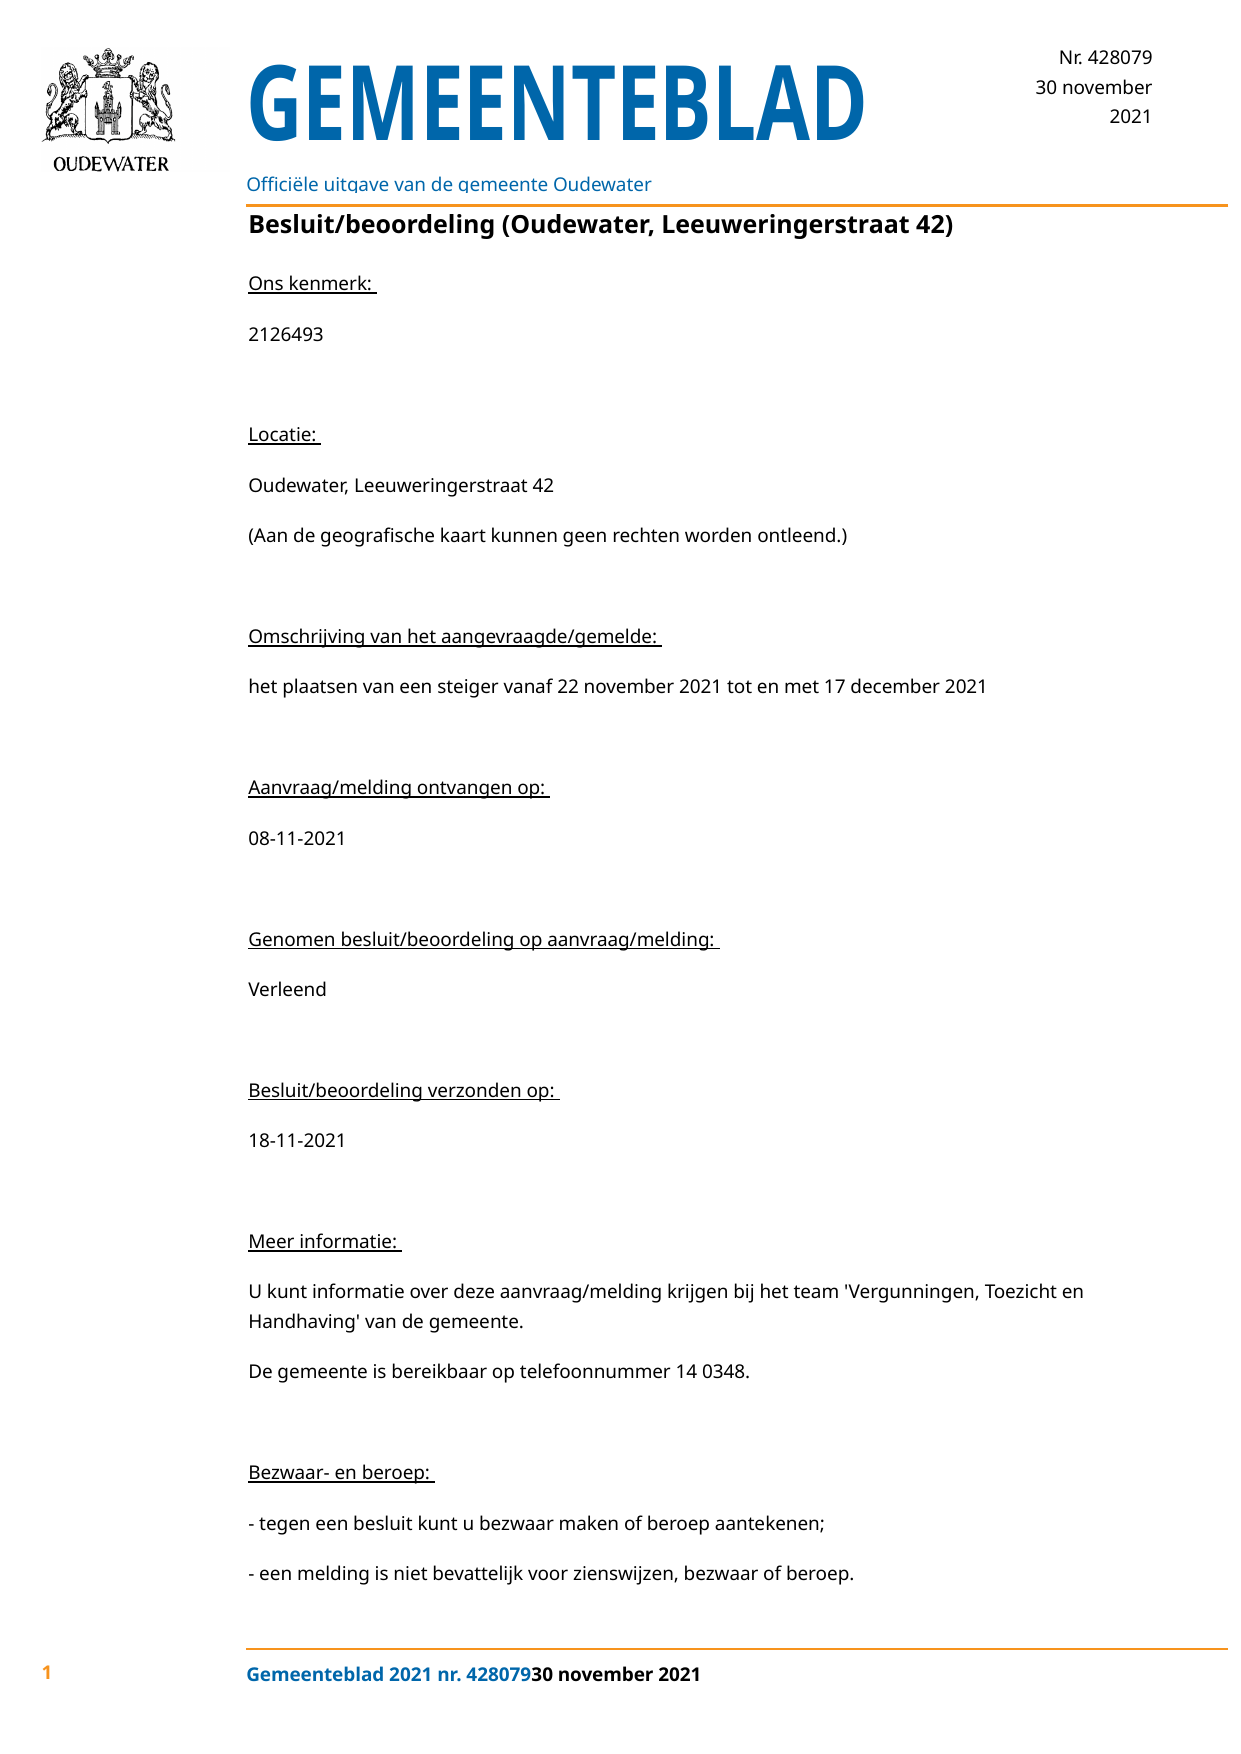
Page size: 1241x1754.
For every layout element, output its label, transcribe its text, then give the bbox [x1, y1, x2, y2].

text 2126493 [248, 321, 1152, 346]
text (Aan de geografische kaart kunnen geen rechten worden ontleend.) [248, 522, 1152, 548]
text het plaatsen van een steiger vanaf 22 november 2021 tot en met 17 december 2021 [248, 674, 1152, 699]
text - een melding is niet bevattelijk voor zienswijzen, bezwaar of beroep. [248, 1560, 1152, 1586]
text Omschrijving van het aangevraagde/gemelde: [248, 623, 1152, 649]
text 18-11-2021 [248, 1127, 1152, 1153]
text Bezwaar- en beroep: [248, 1459, 1152, 1485]
text Oudewater, Leeuweringerstraat 42 [248, 472, 1152, 498]
text - tegen een besluit kunt u bezwaar maken of beroep aantekenen; [248, 1510, 1152, 1536]
text Ons kenmerk: [248, 270, 1152, 296]
text De gemeente is bereikbaar op telefoonnummer 14 0348. [248, 1359, 1152, 1384]
text Besluit/beoordeling verzonden op: [248, 1077, 1152, 1103]
text Besluit/beoordeling (Oudewater, Leeuweringerstraat 42) [248, 207, 1152, 241]
text 08-11-2021 [248, 825, 1152, 851]
text Meer informatie: [248, 1228, 1152, 1254]
picture [41, 47, 231, 172]
text U kunt informatie over deze aanvraag/melding krijgen bij het team 'Vergunningen, Toezicht en Handhaving' van de gemeente. [248, 1279, 1152, 1334]
text Locatie: [248, 422, 1152, 447]
text Genomen besluit/beoordeling op aanvraag/melding: [248, 926, 1152, 951]
text Verleend [248, 976, 1152, 1002]
text Aanvraag/melding ontvangen op: [248, 774, 1152, 800]
